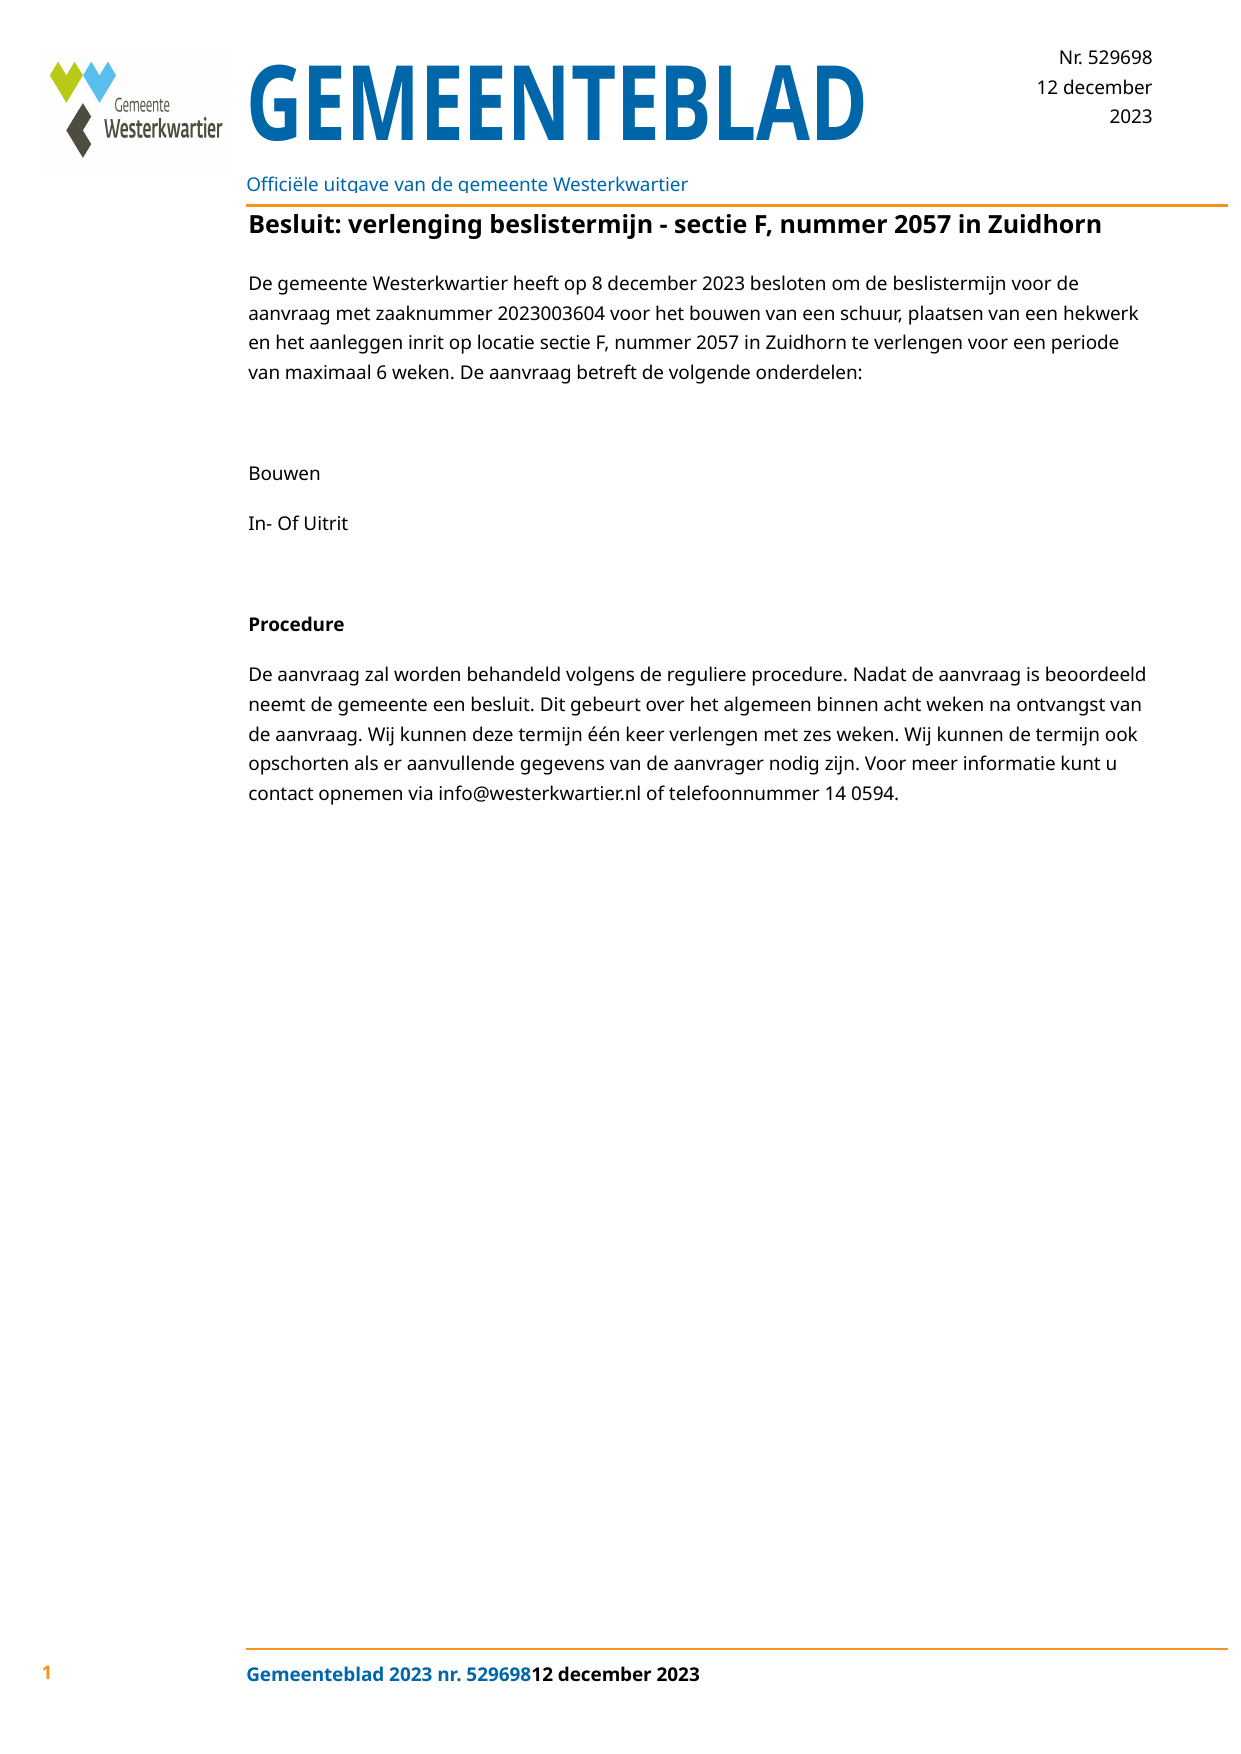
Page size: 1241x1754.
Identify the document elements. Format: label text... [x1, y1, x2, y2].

picture [41, 47, 231, 172]
text Procedure [248, 611, 1152, 637]
text Besluit: verlenging beslistermijn - sectie F, nummer 2057 in Zuidhorn [248, 207, 1152, 241]
text De gemeente Westerkwartier heeft op 8 december 2023 besloten om de beslistermijn voor de aanvraag met zaaknummer 2023003604 voor het bouwen van een schuur, plaatsen van een hekwerk en het aanleggen inrit op locatie sectie F, nummer 2057 in Zuidhorn te verlengen voor een periode van maximaal 6 weken. De aanvraag betreft de volgende onderdelen: [248, 270, 1152, 385]
text De aanvraag zal worden behandeld volgens de reguliere procedure. Nadat de aanvraag is beoordeeld neemt de gemeente een besluit. Dit gebeurt over het algemeen binnen acht weken na ontvangst van de aanvraag. Wij kunnen deze termijn één keer verlengen met zes weken. Wij kunnen de termijn ook opschorten als er aanvullende gegevens van de aanvrager nodig zijn. Voor meer informatie kunt u contact opnemen via info@westerkwartier.nl of telefoonnummer 14 0594. [248, 662, 1152, 806]
text In- Of Uitrit [248, 510, 1152, 536]
text Bouwen [248, 460, 1152, 486]
